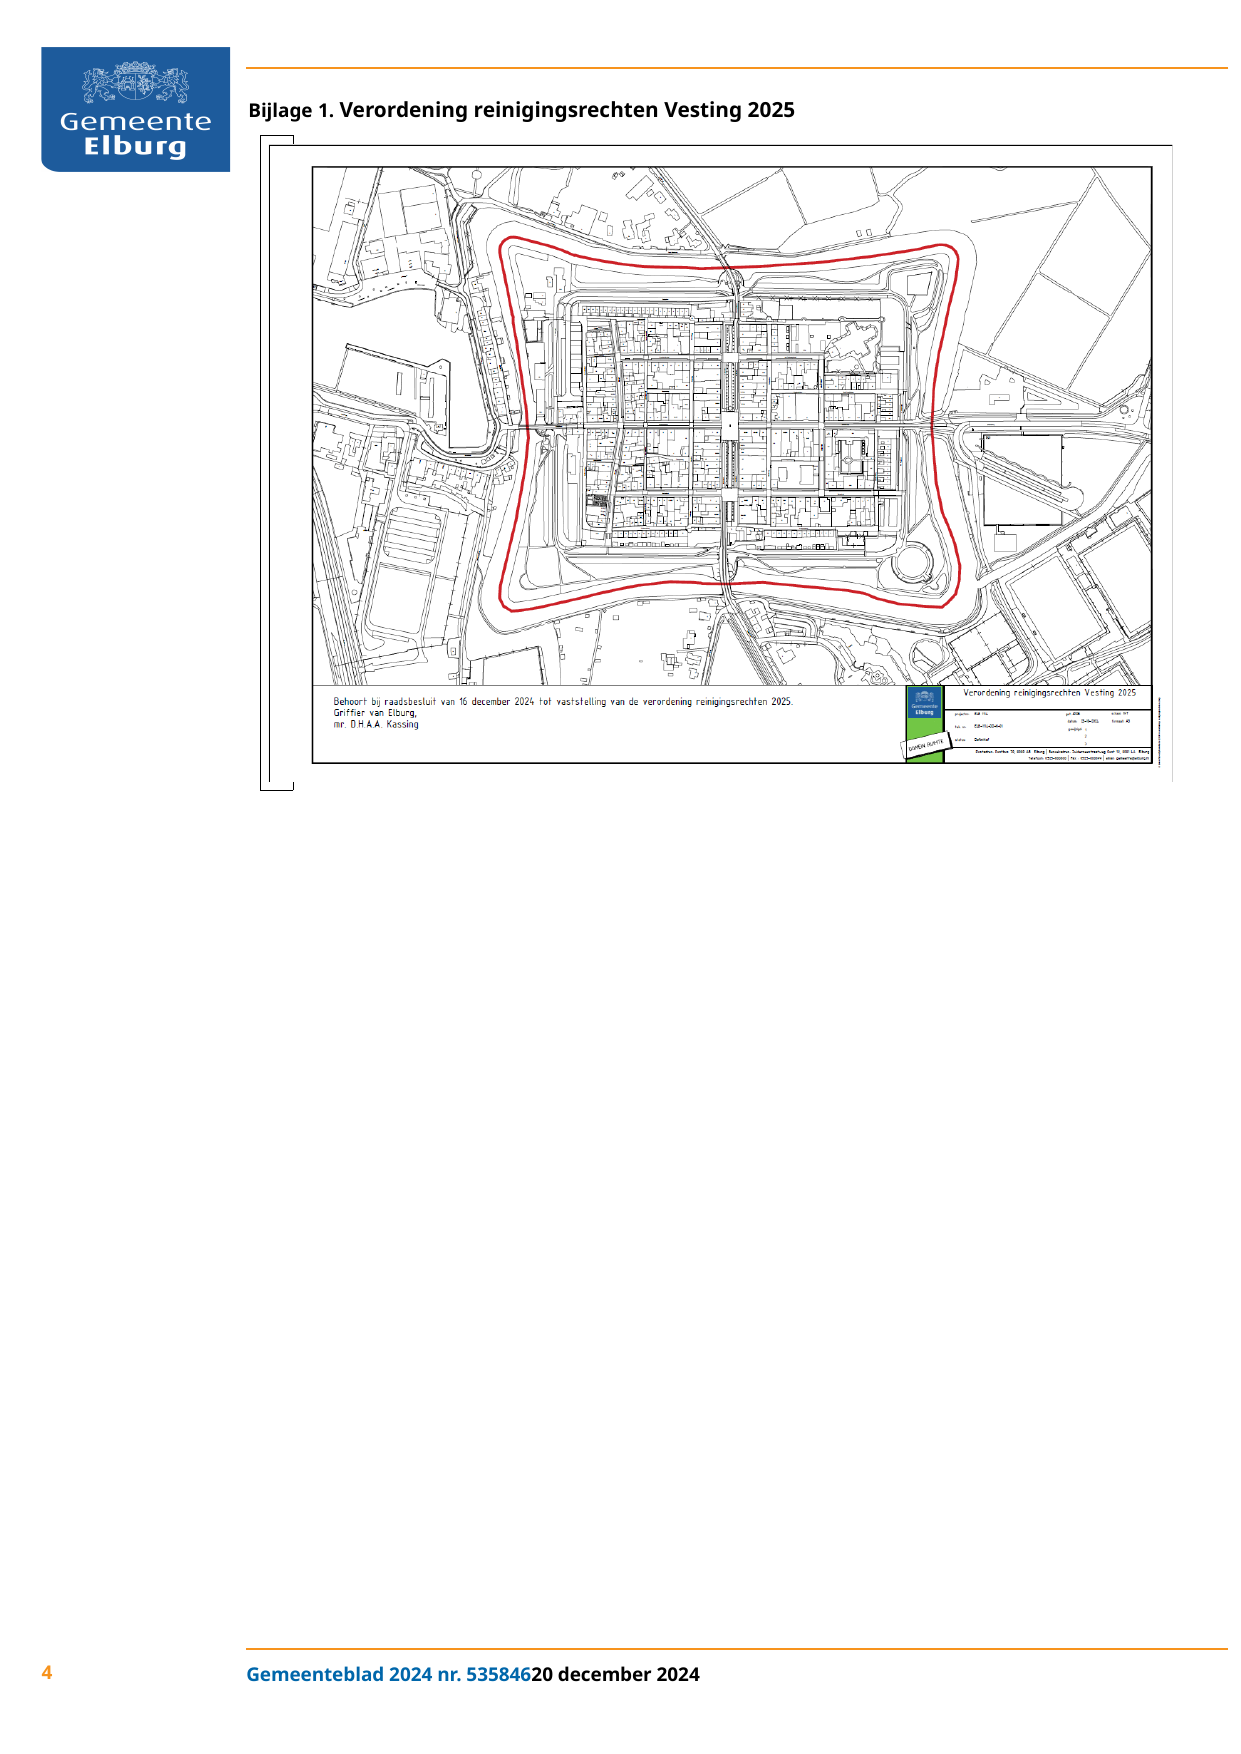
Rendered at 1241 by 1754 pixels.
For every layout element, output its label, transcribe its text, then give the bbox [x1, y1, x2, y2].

picture [41, 47, 231, 172]
text Bijlage 1. Verordening reinigingsrechten Vesting 2025 [248, 95, 1152, 123]
picture [268, 144, 1173, 782]
